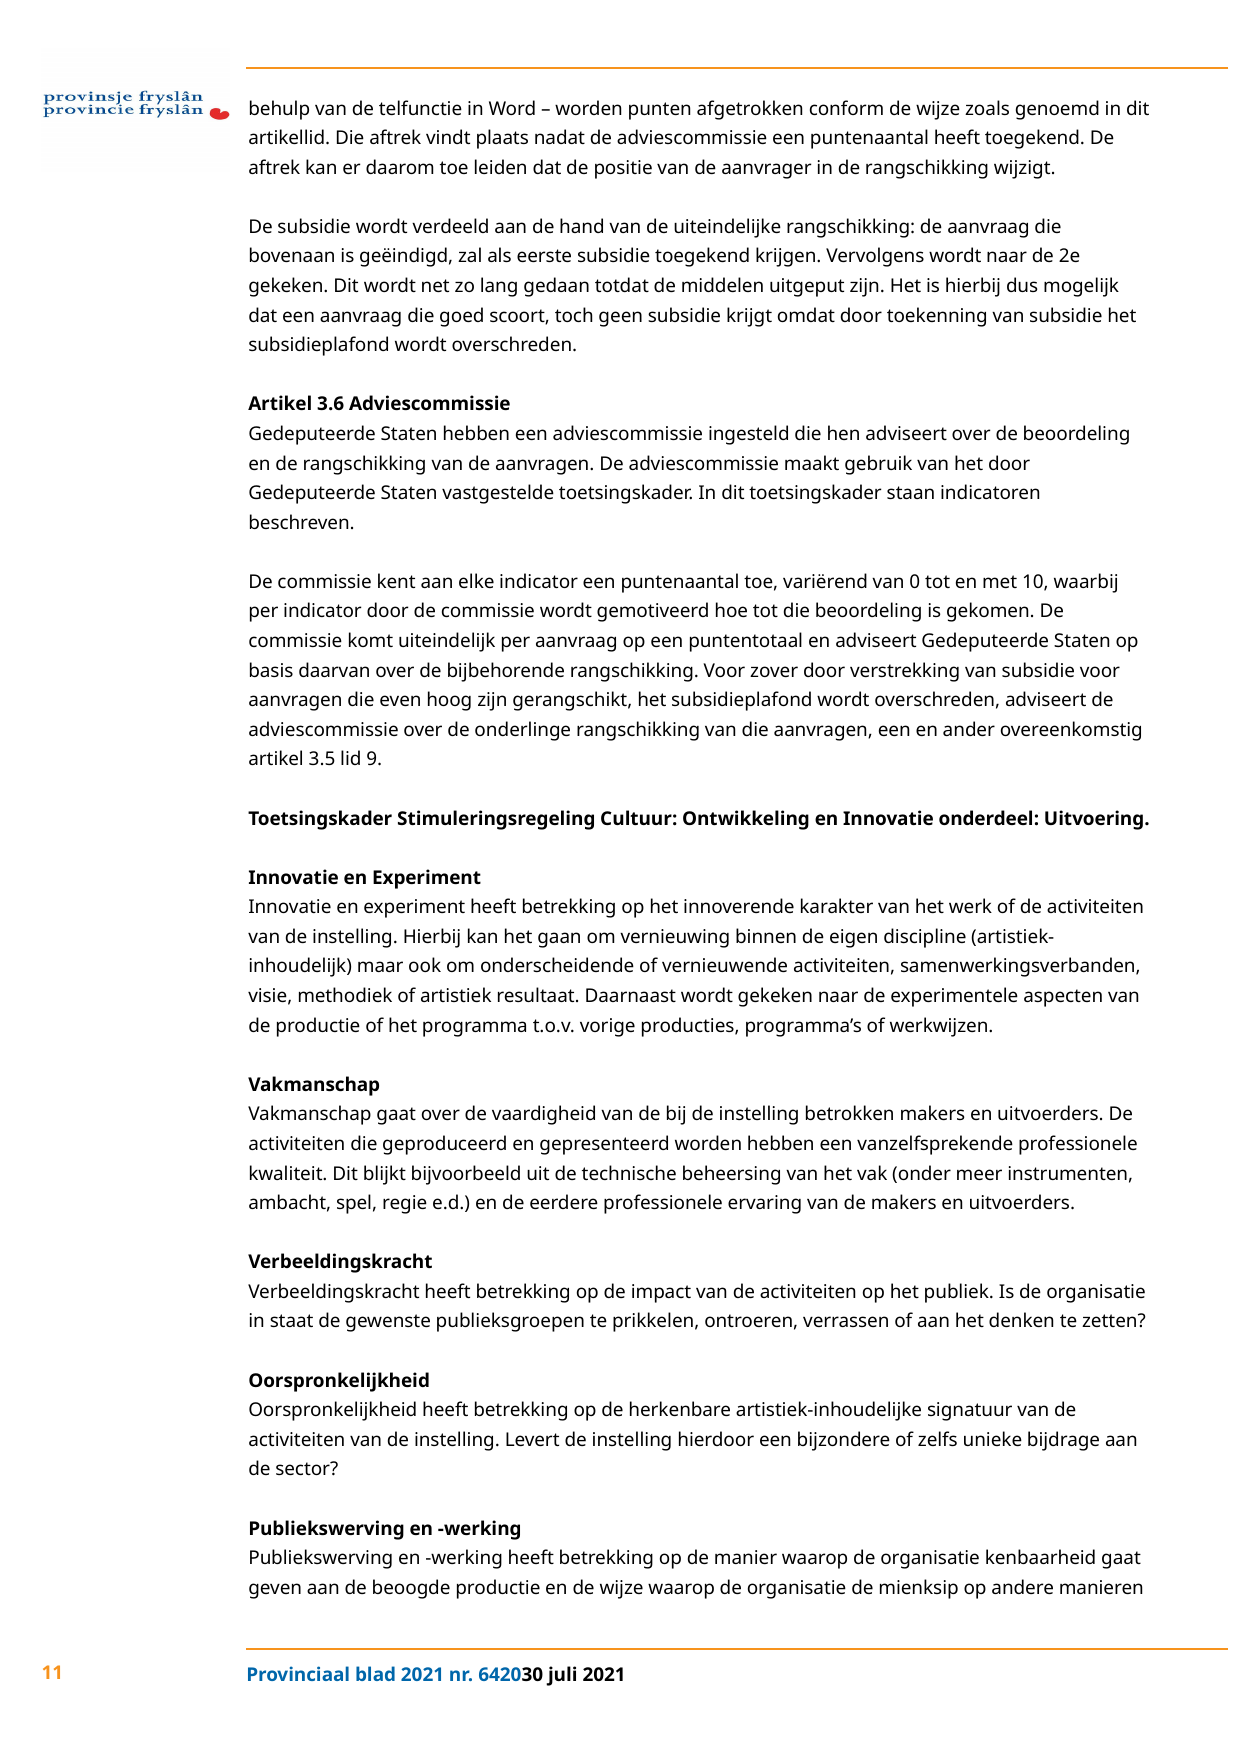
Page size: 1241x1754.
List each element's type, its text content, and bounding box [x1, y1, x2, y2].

text Artikel 3.6 Adviescommissie [248, 391, 1152, 416]
text Publiekswerving en -werking [248, 1515, 1152, 1541]
text Vakmanschap [248, 1071, 1152, 1097]
text Publiekswerving en -werking heeft betrekking op de manier waarop de organisatie kenbaarheid gaat geven aan de beoogde productie en de wijze waarop de organisatie de mienksip op andere manieren [248, 1544, 1152, 1600]
text behulp van de telfunctie in Word – worden punten afgetrokken conform de wijze zoals genoemd in dit artikellid. Die aftrek vindt plaats nadat de adviescommissie een puntenaantal heeft toegekend. De aftrek kan er daarom toe leiden dat de positie van de aanvrager in de rangschikking wijzigt. [248, 95, 1152, 180]
text Vakmanschap gaat over de vaardigheid van de bij de instelling betrokken makers en uitvoerders. De activiteiten die geproduceerd en gepresenteerd worden hebben een vanzelfsprekende professionele kwaliteit. Dit blijkt bijvoorbeeld uit de technische beheersing van het vak (onder meer instrumenten, ambacht, spel, regie e.d.) en de eerdere professionele ervaring van de makers en uitvoerders. [248, 1101, 1152, 1215]
text Innovatie en Experiment [248, 864, 1152, 890]
text De commissie kent aan elke indicator een puntenaantal toe, variërend van 0 tot en met 10, waarbij per indicator door de commissie wordt gemotiveerd hoe tot die beoordeling is gekomen. De commissie komt uiteindelijk per aanvraag op een puntentotaal en adviseert Gedeputeerde Staten op basis daarvan over de bijbehorende rangschikking. Voor zover door verstrekking van subsidie voor aanvragen die even hoog zijn gerangschikt, het subsidieplafond wordt overschreden, adviseert de adviescommissie over de onderlinge rangschikking van die aanvragen, een en ander overeenkomstig artikel 3.5 lid 9. [248, 568, 1152, 771]
text Verbeeldingskracht [248, 1248, 1152, 1274]
picture [41, 47, 231, 172]
text De subsidie wordt verdeeld aan de hand van de uiteindelijke rangschikking: de aanvraag die bovenaan is geëindigd, zal als eerste subsidie toegekend krijgen. Vervolgens wordt naar de 2e gekeken. Dit wordt net zo lang gedaan totdat de middelen uitgeput zijn. Het is hierbij dus mogelijk dat een aanvraag die goed scoort, toch geen subsidie krijgt omdat door toekenning van subsidie het subsidieplafond wordt overschreden. [248, 213, 1152, 357]
text Oorspronkelijkheid [248, 1367, 1152, 1393]
text Innovatie en experiment heeft betrekking op het innoverende karakter van het werk of de activiteiten van de instelling. Hierbij kan het gaan om vernieuwing binnen de eigen discipline (artistiek-inhoudelijk) maar ook om onderscheidende of vernieuwende activiteiten, samenwerkingsverbanden, visie, methodiek of artistiek resultaat. Daarnaast wordt gekeken naar de experimentele aspecten van de productie of het programma t.o.v. vorige producties, programma’s of werkwijzen. [248, 893, 1152, 1038]
text Toetsingskader Stimuleringsregeling Cultuur: Ontwikkeling en Innovatie onderdeel: Uitvoering. [248, 805, 1152, 831]
text Verbeeldingskracht heeft betrekking op de impact van de activiteiten op het publiek. Is de organisatie in staat de gewenste publieksgroepen te prikkelen, ontroeren, verrassen of aan het denken te zetten? [248, 1278, 1152, 1333]
text Oorspronkelijkheid heeft betrekking op de herkenbare artistiek-inhoudelijke signatuur van de activiteiten van de instelling. Levert de instelling hierdoor een bijzondere of zelfs unieke bijdrage aan de sector? [248, 1396, 1152, 1481]
text Gedeputeerde Staten hebben een adviescommissie ingesteld die hen adviseert over de beoordeling en de rangschikking van de aanvragen. De adviescommissie maakt gebruik van het door Gedeputeerde Staten vastgestelde toetsingskader. In dit toetsingskader staan indicatoren beschreven. [248, 420, 1152, 535]
